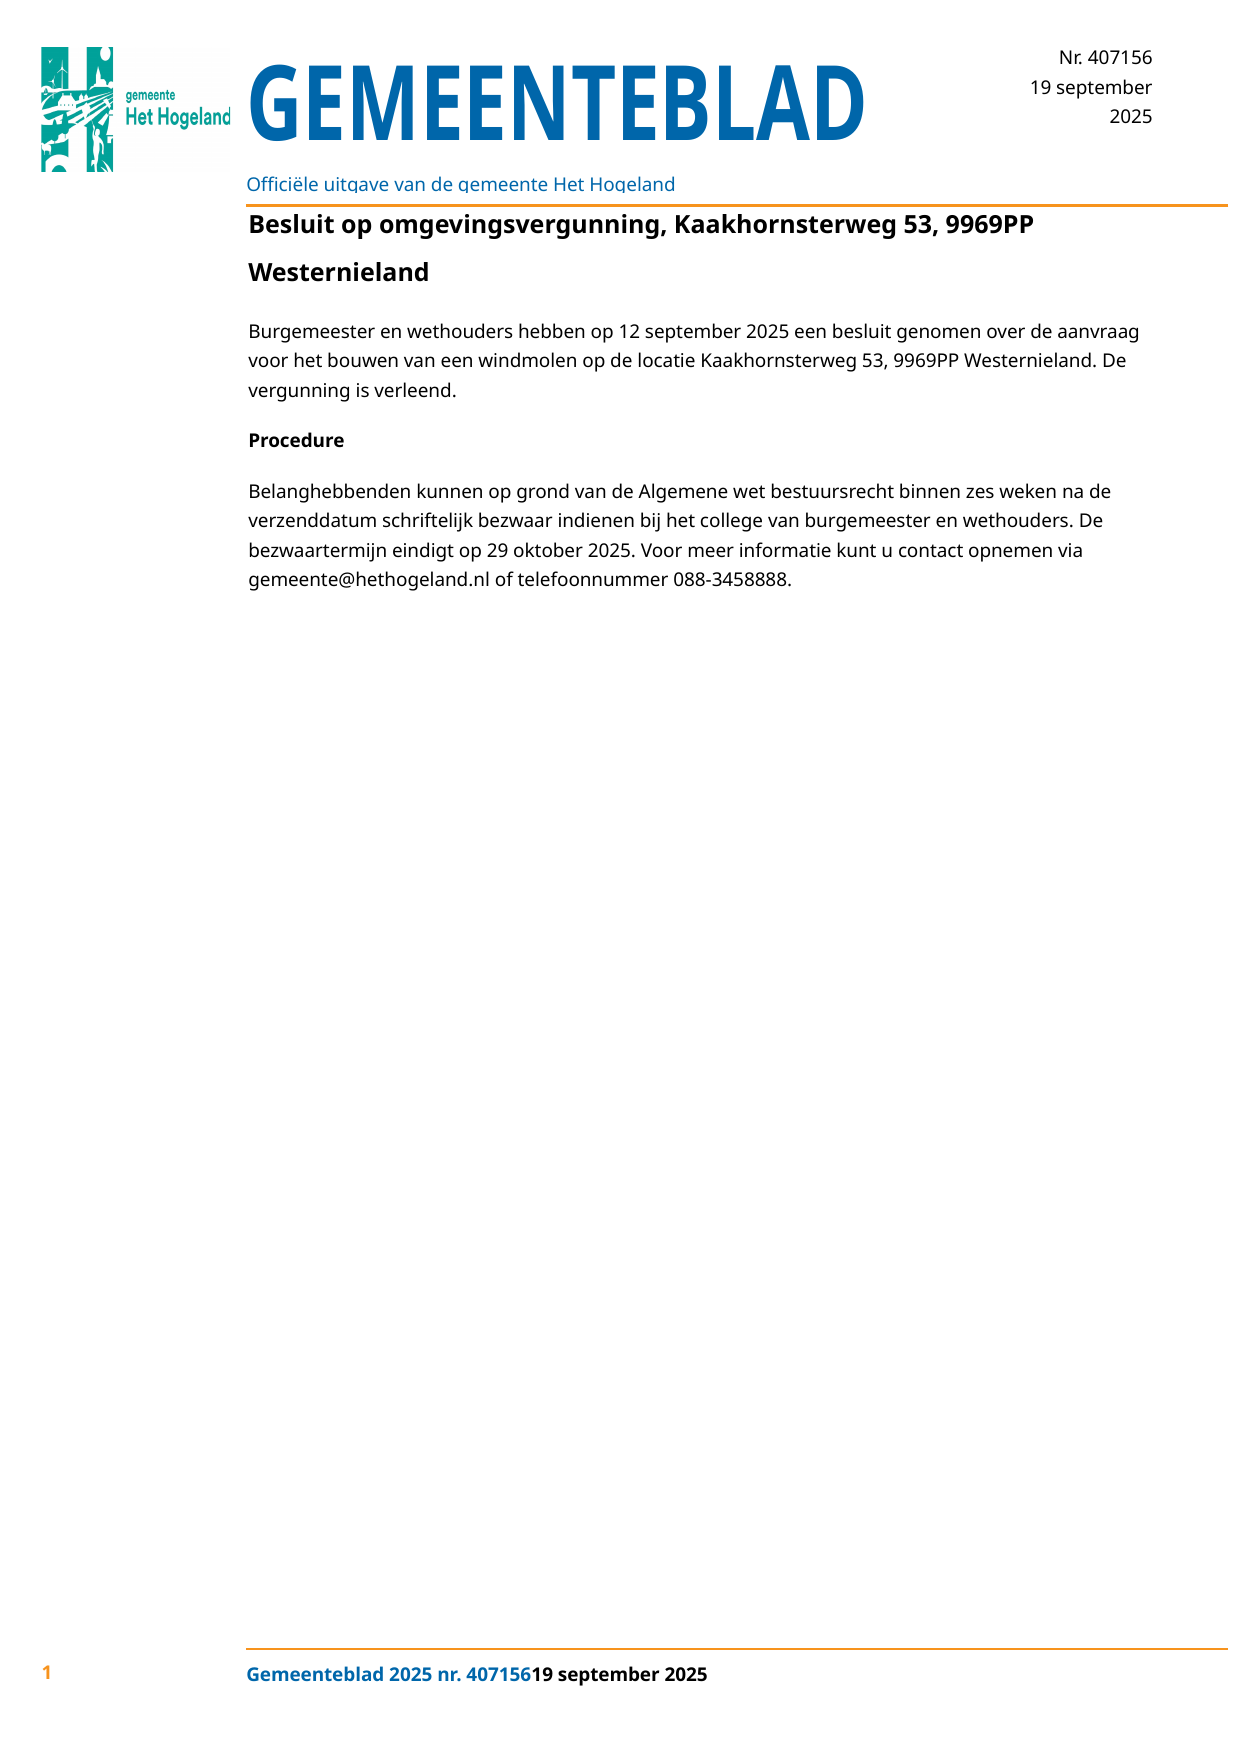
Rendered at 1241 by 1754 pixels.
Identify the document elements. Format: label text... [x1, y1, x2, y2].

text Besluit op omgevingsvergunning, Kaakhornsterweg 53, 9969PP Westernieland [248, 207, 1152, 288]
text Belanghebbenden kunnen op grond van de Algemene wet bestuursrecht binnen zes weken na de verzenddatum schriftelijk bezwaar indienen bij het college van burgemeester en wethouders. De bezwaartermijn eindigt op 29 oktober 2025. Voor meer informatie kunt u contact opnemen via gemeente@hethogeland.nl of telefoonnummer 088-3458888. [248, 478, 1152, 592]
text Procedure [248, 427, 1152, 453]
picture [41, 47, 231, 172]
text Burgemeester en wethouders hebben op 12 september 2025 een besluit genomen over de aanvraag voor het bouwen van een windmolen op de locatie Kaakhornsterweg 53, 9969PP Westernieland. De vergunning is verleend. [248, 318, 1152, 403]
